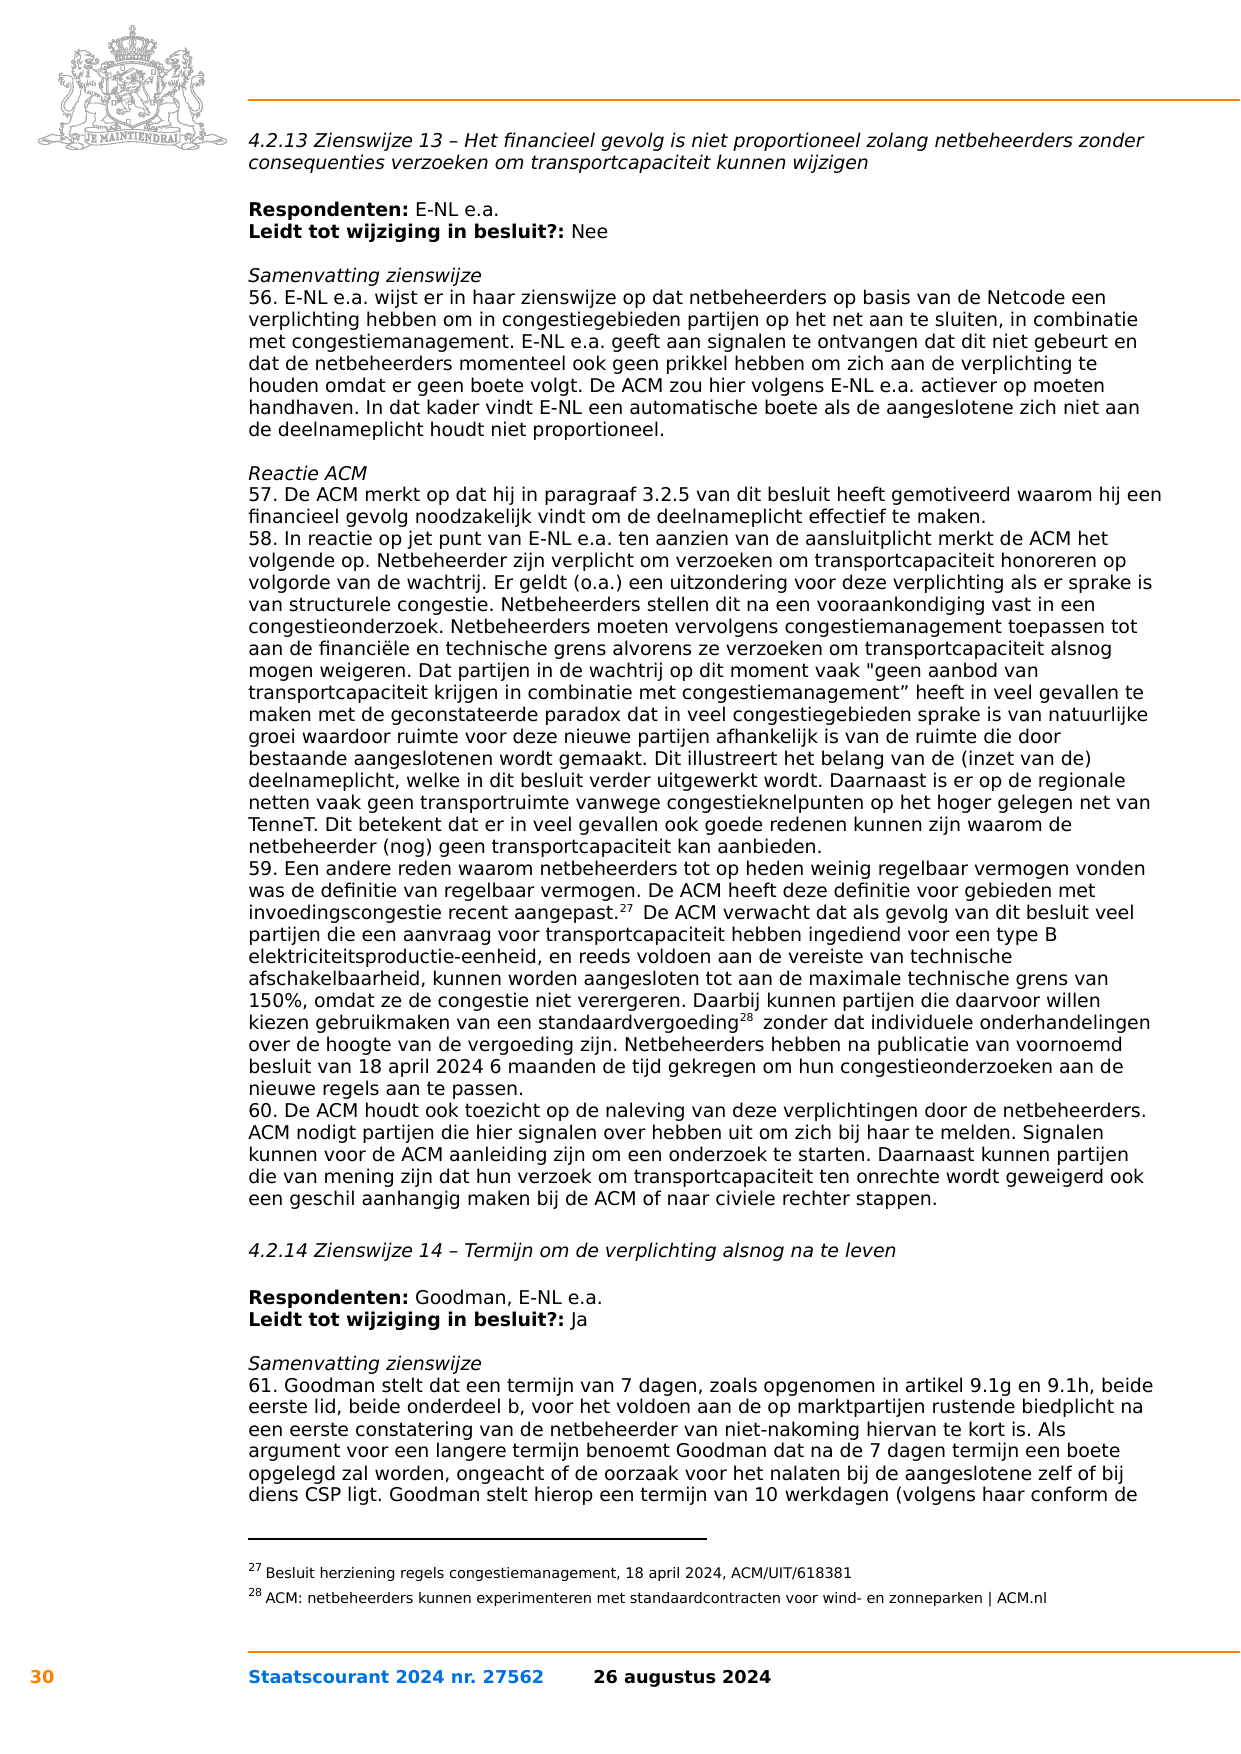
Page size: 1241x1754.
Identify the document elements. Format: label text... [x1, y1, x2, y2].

subtitle Reactie ACM [248, 462, 1163, 484]
subtitle 4.2.13 Zienswijze 13 – Het financieel gevolg is niet proportioneel zolang netbeheerders zonder consequenties verzoeken om transportcapaciteit kunnen wijzigen [248, 130, 1163, 174]
text Respondenten: E-NL e.a. [248, 199, 1163, 221]
text 56. E-NL e.a. wijst er in haar zienswijze op dat netbeheerders op basis van de Netcode een verplichting hebben om in congestiegebieden partijen op het net aan te sluiten, in combinatie met congestiemanagement. E-NL e.a. geeft aan signalen te ontvangen dat dit niet gebeurt en dat de netbeheerders momenteel ook geen prikkel hebben om zich aan de verplichting te houden omdat er geen boete volgt. De ACM zou hier volgens E-NL e.a. actiever op moeten handhaven. In dat kader vindt E-NL een automatische boete als de aangeslotene zich niet aan de deelnameplicht houdt niet proportioneel. [248, 287, 1163, 441]
text 58. In reactie op jet punt van E-NL e.a. ten aanzien van de aansluitplicht merkt de ACM het volgende op. Netbeheerder zijn verplicht om verzoeken om transportcapaciteit honoreren op volgorde van de wachtrij. Er geldt (o.a.) een uitzondering voor deze verplichting als er sprake is van structurele congestie. Netbeheerders stellen dit na een vooraankondiging vast in een congestieonderzoek. Netbeheerders moeten vervolgens congestiemanagement toepassen tot aan de financiële en technische grens alvorens ze verzoeken om transportcapaciteit alsnog mogen weigeren. Dat partijen in de wachtrij op dit moment vaak "geen aanbod van transportcapaciteit krijgen in combinatie met congestiemanagement” heeft in veel gevallen te maken met de geconstateerde paradox dat in veel congestiegebieden sprake is van natuurlijke groei waardoor ruimte voor deze nieuwe partijen afhankelijk is van de ruimte die door bestaande aangeslotenen wordt gemaakt. Dit illustreert het belang van de (inzet van de) deelnameplicht, welke in dit besluit verder uitgewerkt wordt. Daarnaast is er op de regionale netten vaak geen transportruimte vanwege congestieknelpunten op het hoger gelegen net van TenneT. Dit betekent dat er in veel gevallen ook goede redenen kunnen zijn waarom de netbeheerder (nog) geen transportcapaciteit kan aanbieden. [248, 528, 1163, 858]
text 61. Goodman stelt dat een termijn van 7 dagen, zoals opgenomen in artikel 9.1g en 9.1h, beide eerste lid, beide onderdeel b, voor het voldoen aan de op marktpartijen rustende biedplicht na een eerste constatering van de netbeheerder van niet-nakoming hiervan te kort is. Als argument voor een langere termijn benoemt Goodman dat na de 7 dagen termijn een boete opgelegd zal worden, ongeacht of de oorzaak voor het nalaten bij de aangeslotene zelf of bij diens CSP ligt. Goodman stelt hierop een termijn van 10 werkdagen (volgens haar conform de [248, 1374, 1163, 1506]
text 60. De ACM houdt ook toezicht op de naleving van deze verplichtingen door de netbeheerders. ACM nodigt partijen die hier signalen over hebben uit om zich bij haar te melden. Signalen kunnen voor de ACM aanleiding zijn om een onderzoek te starten. Daarnaast kunnen partijen die van mening zijn dat hun verzoek om transportcapaciteit ten onrechte wordt geweigerd ook een geschil aanhangig maken bij de ACM of naar civiele rechter stappen. [248, 1100, 1163, 1210]
text Leidt tot wijziging in besluit?: Ja [248, 1309, 1163, 1331]
text Leidt tot wijziging in besluit?: Nee [248, 221, 1163, 243]
text 57. De ACM merkt op dat hij in paragraaf 3.2.5 van dit besluit heeft gemotiveerd waarom hij een financieel gevolg noodzakelijk vindt om de deelnameplicht effectief te maken. [248, 484, 1163, 528]
subtitle Samenvatting zienswijze [248, 1352, 1163, 1374]
picture [38, 25, 227, 150]
text Besluit herziening regels congestiemanagement, 18 april 2024, ACM/UIT/618381 [248, 1561, 1163, 1583]
subtitle Samenvatting zienswijze [248, 265, 1163, 287]
text 59. Een andere reden waarom netbeheerders tot op heden weinig regelbaar vermogen vonden was de definitie van regelbaar vermogen. De ACM heeft deze definitie voor gebieden met invoedingscongestie recent aangepast. De ACM verwacht dat als gevolg van dit besluit veel partijen die een aanvraag voor transportcapaciteit hebben ingediend voor een type B elektriciteitsproductie-eenheid, en reeds voldoen aan de vereiste van technische afschakelbaarheid, kunnen worden aangesloten tot aan de maximale technische grens van 150%, omdat ze de congestie niet verergeren. Daarbij kunnen partijen die daarvoor willen kiezen gebruikmaken van een standaardvergoeding zonder dat individuele onderhandelingen over de hoogte van de vergoeding zijn. Netbeheerders hebben na publicatie van voornoemd besluit van 18 april 2024 6 maanden de tijd gekregen om hun congestieonderzoeken aan de nieuwe regels aan te passen. [248, 858, 1163, 1100]
text Respondenten: Goodman, E-NL e.a. [248, 1287, 1163, 1309]
subtitle 4.2.14 Zienswijze 14 – Termijn om de verplichting alsnog na te leven [248, 1240, 1163, 1262]
text ACM: netbeheerders kunnen experimenteren met standaardcontracten voor wind- en zonneparken | ACM.nl [248, 1586, 1163, 1608]
